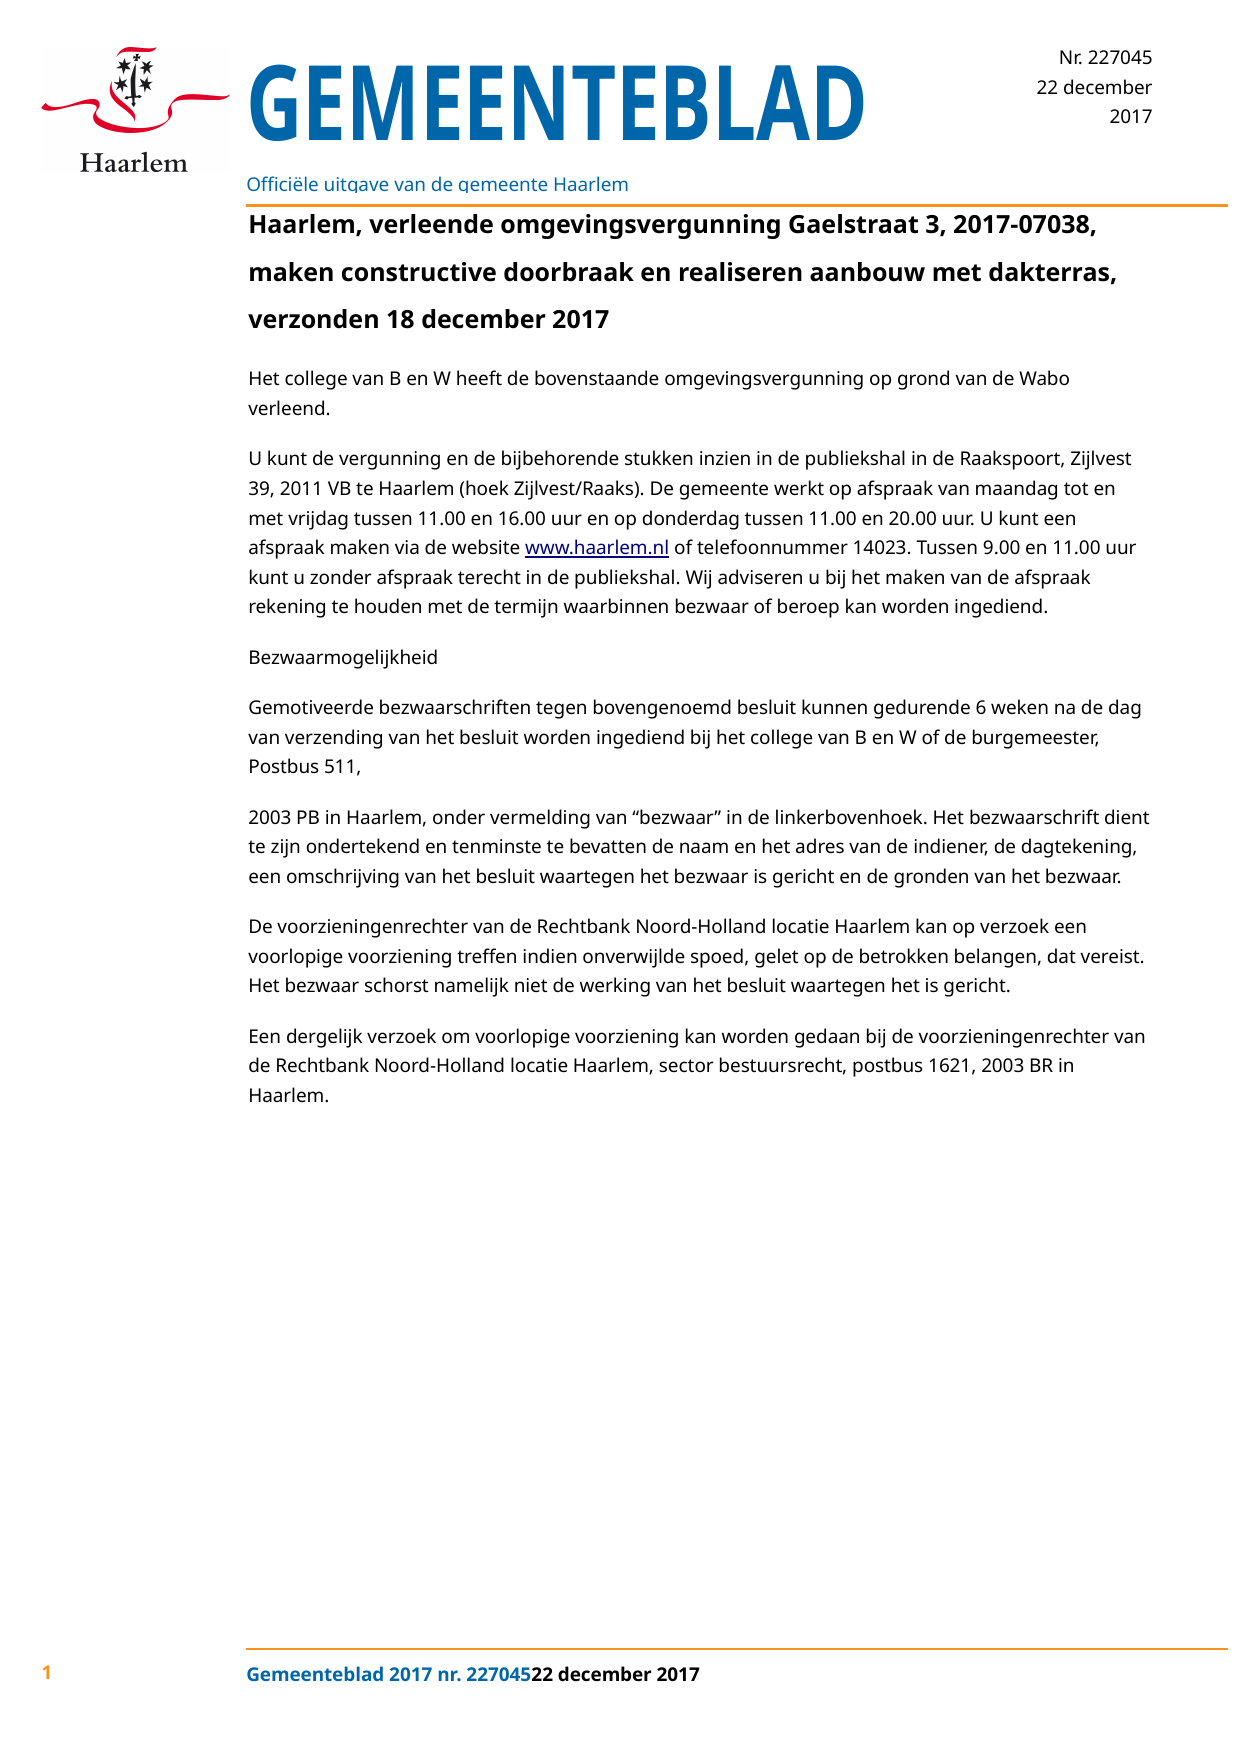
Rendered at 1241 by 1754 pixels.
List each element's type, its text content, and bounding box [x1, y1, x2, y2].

picture [41, 47, 231, 172]
text U kunt de vergunning en de bijbehorende stukken inzien in de publiekshal in de Raakspoort, Zijlvest 39, 2011 VB te Haarlem (hoek Zijlvest/Raaks). De gemeente werkt op afspraak van maandag tot en met vrijdag tussen 11.00 en 16.00 uur en op donderdag tussen 11.00 en 20.00 uur. U kunt een afspraak maken via de website www.haarlem.nl of telefoonnummer 14023. Tussen 9.00 en 11.00 uur kunt u zonder afspraak terecht in de publiekshal. Wij adviseren u bij het maken van de afspraak rekening te houden met de termijn waarbinnen bezwaar of beroep kan worden ingediend. [248, 446, 1152, 619]
text De voorzieningenrechter van de Rechtbank Noord-Holland locatie Haarlem kan op verzoek een voorlopige voorziening treffen indien onverwijlde spoed, gelet op de betrokken belangen, dat vereist. Het bezwaar schorst namelijk niet de werking van het besluit waartegen het is gericht. [248, 913, 1152, 998]
text Het college van B en W heeft de bovenstaande omgevingsvergunning op grond van de Wabo verleend. [248, 366, 1152, 421]
text Een dergelijk verzoek om voorlopige voorziening kan worden gedaan bij de voorzieningenrechter van de Rechtbank Noord-Holland locatie Haarlem, sector bestuursrecht, postbus 1621, 2003 BR in Haarlem. [248, 1023, 1152, 1108]
text Gemotiveerde bezwaarschriften tegen bovengenoemd besluit kunnen gedurende 6 weken na de dag van verzending van het besluit worden ingediend bij het college van B en W of de burgemeester, Postbus 511, [248, 694, 1152, 779]
text Haarlem, verleende omgevingsvergunning Gaelstraat 3, 2017-07038, maken constructive doorbraak en realiseren aanbouw met dakterras, verzonden 18 december 2017 [248, 207, 1152, 336]
text Bezwaarmogelijkheid [248, 644, 1152, 669]
text 2003 PB in Haarlem, onder vermelding van “bezwaar” in de linkerbovenhoek. Het bezwaarschrift dient te zijn ondertekend en tenminste te bevatten de naam en het adres van de indiener, de dagtekening, een omschrijving van het besluit waartegen het bezwaar is gericht en de gronden van het bezwaar. [248, 804, 1152, 889]
